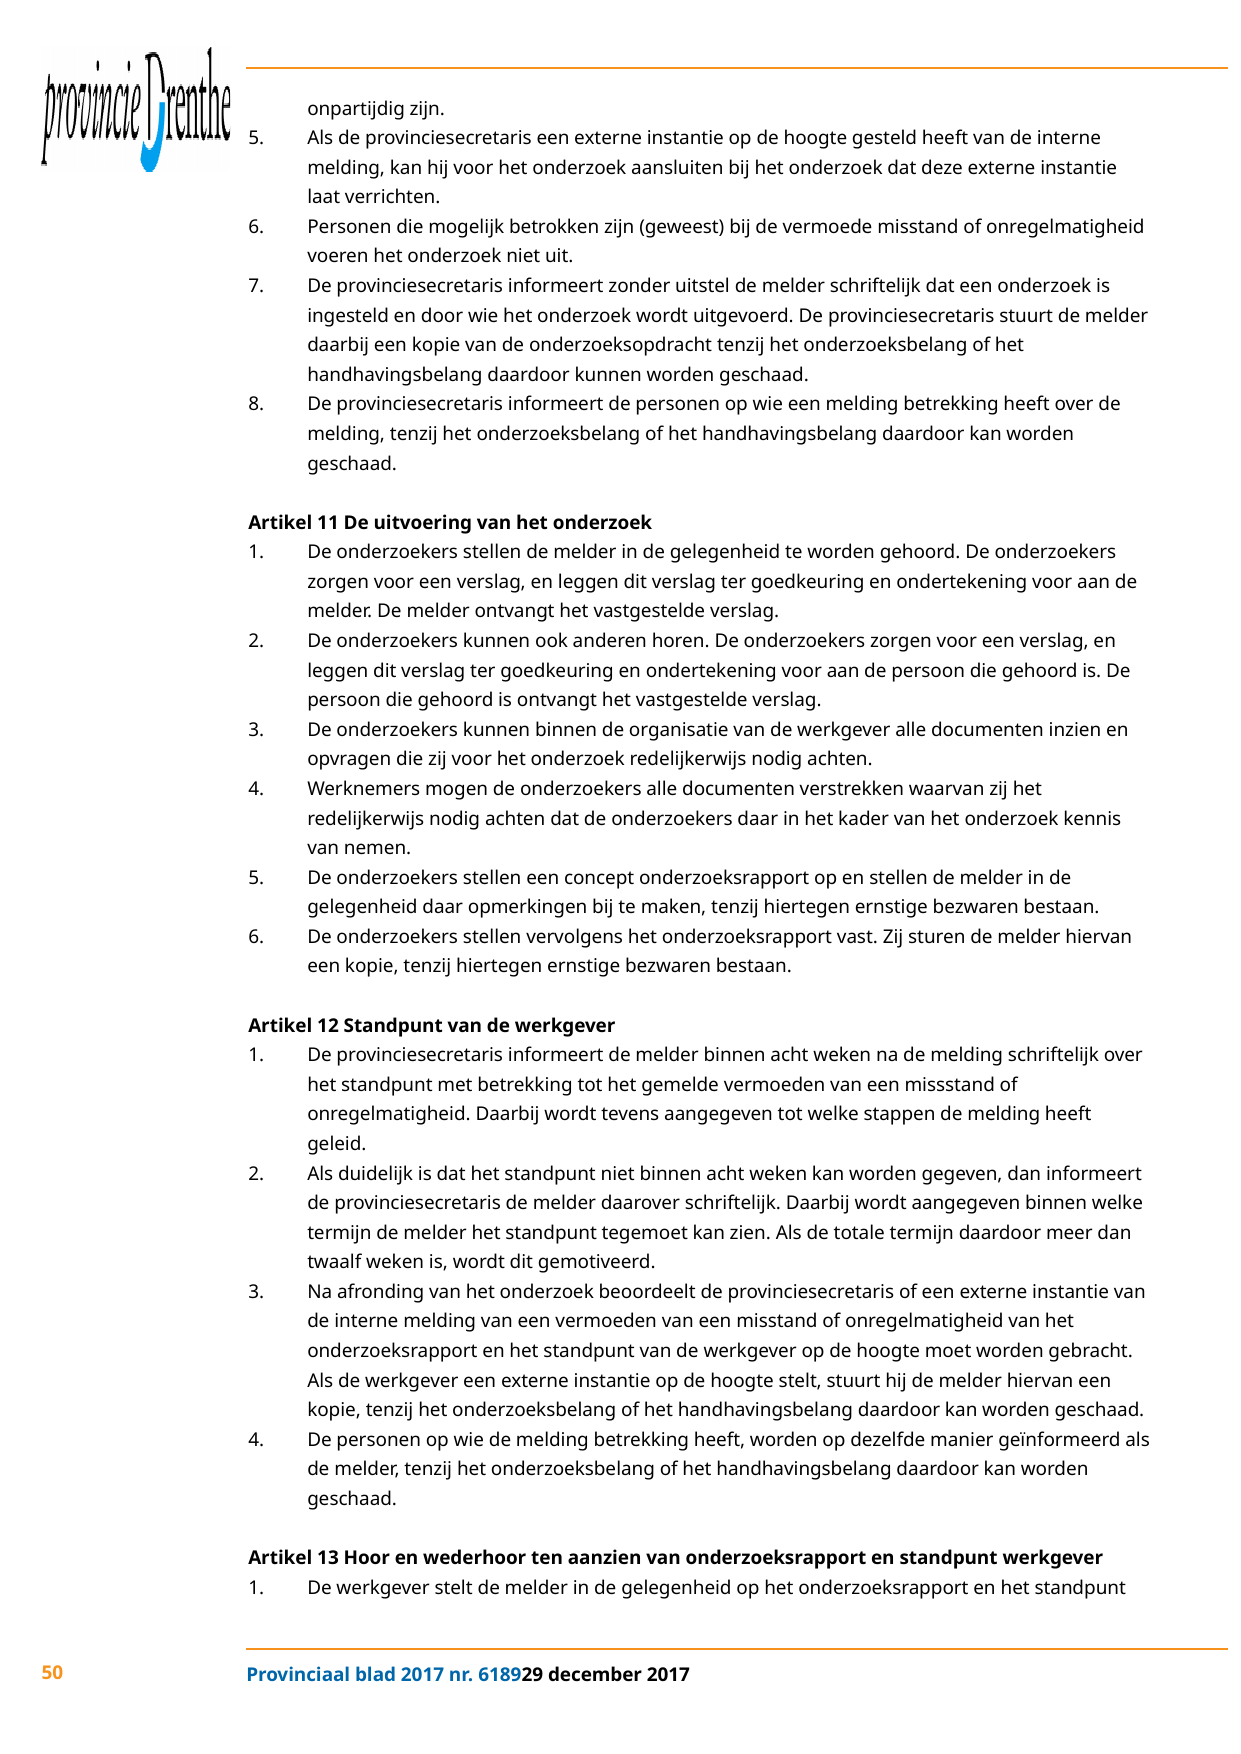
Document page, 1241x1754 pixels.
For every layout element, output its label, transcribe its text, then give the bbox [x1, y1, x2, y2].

list De provinciesecretaris informeert de melder binnen acht weken na de melding schriftelijk over het standpunt met betrekking tot het gemelde vermoeden van een missstand of onregelmatigheid. Daarbij wordt tevens aangegeven tot welke stappen de melding heeft geleid. [248, 1041, 1152, 1156]
list De onderzoekers stellen de melder in de gelegenheid te worden gehoord. De onderzoekers zorgen voor een verslag, en leggen dit verslag ter goedkeuring en ondertekening voor aan de melder. De melder ontvangt het vastgestelde verslag. [248, 538, 1152, 623]
list De provinciesecretaris informeert zonder uitstel de melder schriftelijk dat een onderzoek is ingesteld en door wie het onderzoek wordt uitgevoerd. De provinciesecretaris stuurt de melder daarbij een kopie van de onderzoeksopdracht tenzij het onderzoeksbelang of het handhavingsbelang daardoor kunnen worden geschaad. [248, 272, 1152, 387]
list De onderzoekers kunnen binnen de organisatie van de werkgever alle documenten inzien en opvragen die zij voor het onderzoek redelijkerwijs nodig achten. [248, 716, 1152, 771]
list De werkgever stelt de melder in de gelegenheid op het onderzoeksrapport en het standpunt [248, 1574, 1152, 1600]
list Als duidelijk is dat het standpunt niet binnen acht weken kan worden gegeven, dan informeert de provinciesecretaris de melder daarover schriftelijk. Daarbij wordt aangegeven binnen welke termijn de melder het standpunt tegemoet kan zien. Als de totale termijn daardoor meer dan twaalf weken is, wordt dit gemotiveerd. [248, 1160, 1152, 1274]
list De personen op wie de melding betrekking heeft, worden op dezelfde manier geïnformeerd als de melder, tenzij het onderzoeksbelang of het handhavingsbelang daardoor kan worden geschaad. [248, 1426, 1152, 1511]
list Werknemers mogen de onderzoekers alle documenten verstrekken waarvan zij het redelijkerwijs nodig achten dat de onderzoekers daar in het kader van het onderzoek kennis van nemen. [248, 775, 1152, 860]
list De onderzoekers kunnen ook anderen horen. De onderzoekers zorgen voor een verslag, en leggen dit verslag ter goedkeuring en ondertekening voor aan de persoon die gehoord is. De persoon die gehoord is ontvangt het vastgestelde verslag. [248, 627, 1152, 712]
list Als de provinciesecretaris een externe instantie op de hoogte gesteld heeft van de interne melding, kan hij voor het onderzoek aansluiten bij het onderzoek dat deze externe instantie laat verrichten. [248, 124, 1152, 209]
list De onderzoekers stellen vervolgens het onderzoeksrapport vast. Zij sturen de melder hiervan een kopie, tenzij hiertegen ernstige bezwaren bestaan. [248, 923, 1152, 978]
list Na afronding van het onderzoek beoordeelt de provinciesecretaris of een externe instantie van de interne melding van een vermoeden van een misstand of onregelmatigheid van het onderzoeksrapport en het standpunt van de werkgever op de hoogte moet worden gebracht. Als de werkgever een externe instantie op de hoogte stelt, stuurt hij de melder hiervan een kopie, tenzij het onderzoeksbelang of het handhavingsbelang daardoor kan worden geschaad. [248, 1278, 1152, 1422]
list Personen die mogelijk betrokken zijn (geweest) bij de vermoede misstand of onregelmatigheid voeren het onderzoek niet uit. [248, 213, 1152, 268]
list onpartijdig zijn. [248, 95, 1152, 121]
picture [41, 47, 231, 172]
text Artikel 13 Hoor en wederhoor ten aanzien van onderzoeksrapport en standpunt werkgever [248, 1544, 1152, 1570]
text Artikel 12 Standpunt van de werkgever [248, 1012, 1152, 1038]
list De provinciesecretaris informeert de personen op wie een melding betrekking heeft over de melding, tenzij het onderzoeksbelang of het handhavingsbelang daardoor kan worden geschaad. [248, 391, 1152, 476]
text Artikel 11 De uitvoering van het onderzoek [248, 509, 1152, 535]
list De onderzoekers stellen een concept onderzoeksrapport op en stellen de melder in de gelegenheid daar opmerkingen bij te maken, tenzij hiertegen ernstige bezwaren bestaan. [248, 864, 1152, 919]
